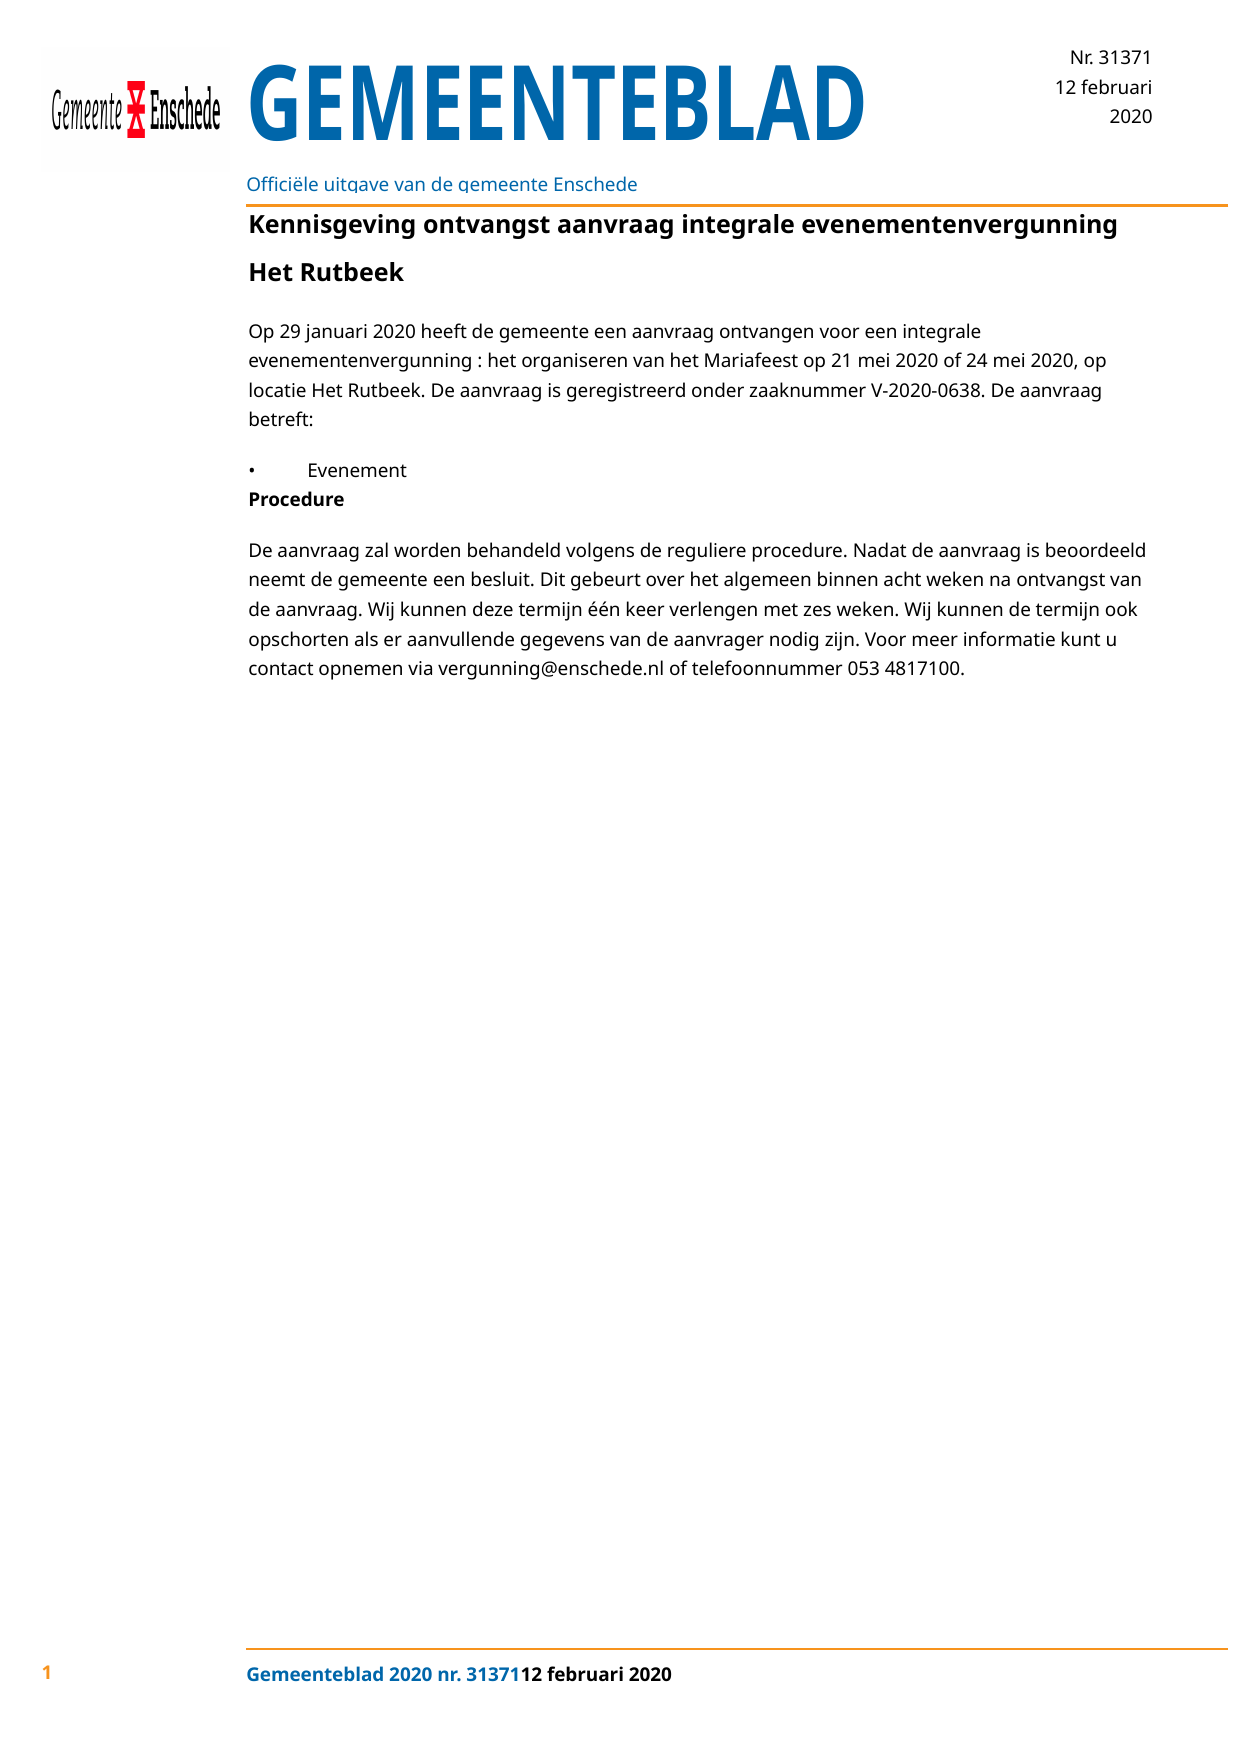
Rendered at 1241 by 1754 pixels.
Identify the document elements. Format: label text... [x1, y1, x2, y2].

text Procedure [248, 487, 1152, 512]
text Op 29 januari 2020 heeft de gemeente een aanvraag ontvangen voor een integrale evenementenvergunning : het organiseren van het Mariafeest op 21 mei 2020 of 24 mei 2020, op locatie Het Rutbeek. De aanvraag is geregistreerd onder zaaknummer V-2020-0638. De aanvraag betreft: [248, 318, 1152, 432]
text De aanvraag zal worden behandeld volgens de reguliere procedure. Nadat de aanvraag is beoordeeld neemt de gemeente een besluit. Dit gebeurt over het algemeen binnen acht weken na ontvangst van de aanvraag. Wij kunnen deze termijn één keer verlengen met zes weken. Wij kunnen de termijn ook opschorten als er aanvullende gegevens van de aanvrager nodig zijn. Voor meer informatie kunt u contact opnemen via vergunning@enschede.nl of telefoonnummer 053 4817100. [248, 537, 1152, 681]
text Kennisgeving ontvangst aanvraag integrale evenementenvergunning Het Rutbeek [248, 207, 1152, 288]
picture [41, 47, 231, 172]
list Evenement [248, 457, 1152, 483]
